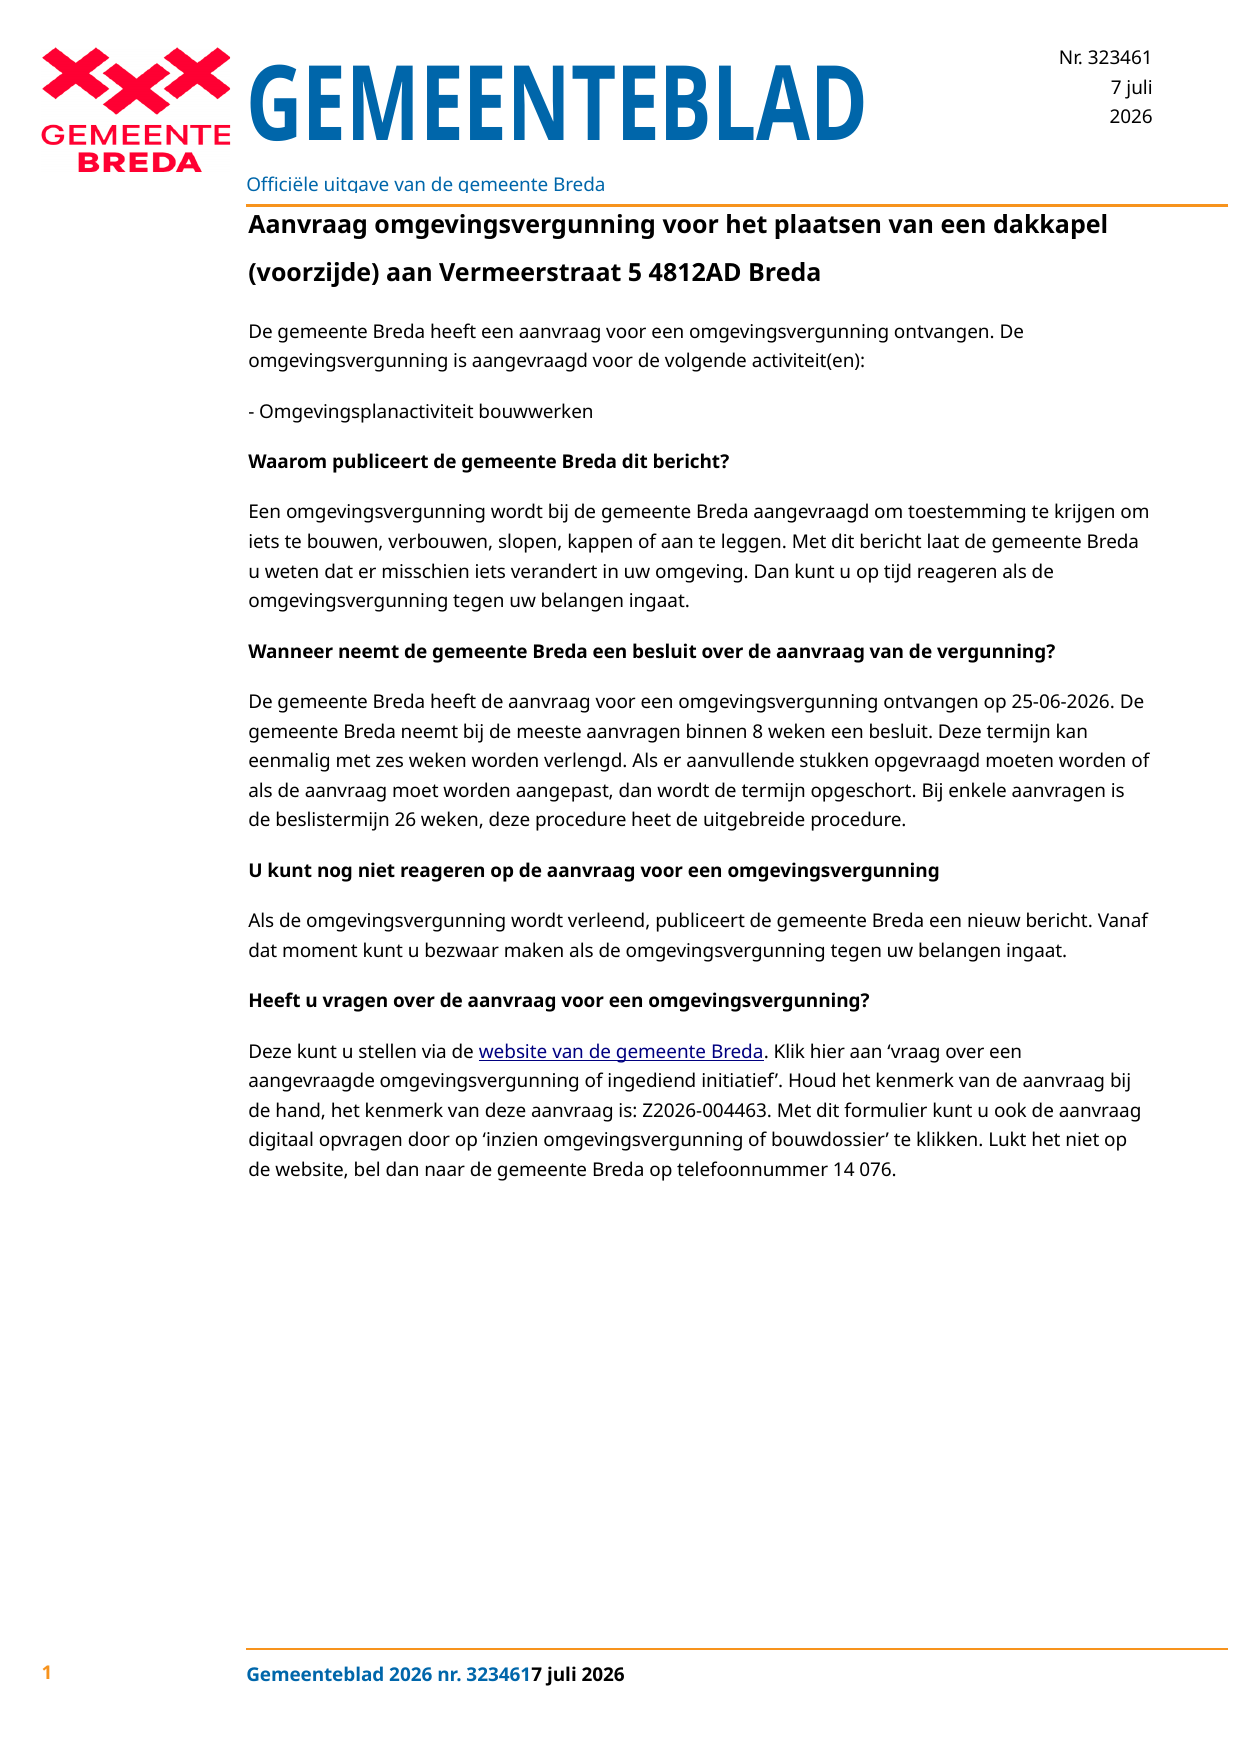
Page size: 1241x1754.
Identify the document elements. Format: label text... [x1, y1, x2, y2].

text Als de omgevingsvergunning wordt verleend, publiceert de gemeente Breda een nieuw bericht. Vanaf dat moment kunt u bezwaar maken als de omgevingsvergunning tegen uw belangen ingaat. [248, 907, 1152, 963]
text Wanneer neemt de gemeente Breda een besluit over de aanvraag van de vergunning? [248, 638, 1152, 664]
text - Omgevingsplanactiviteit bouwwerken [248, 398, 1152, 424]
text Heeft u vragen over de aanvraag voor een omgevingsvergunning? [248, 987, 1152, 1013]
text Een omgevingsvergunning wordt bij de gemeente Breda aangevraagd om toestemming te krijgen om iets te bouwen, verbouwen, slopen, kappen of aan te leggen. Met dit bericht laat de gemeente Breda u weten dat er misschien iets verandert in uw omgeving. Dan kunt u op tijd reageren als de omgevingsvergunning tegen uw belangen ingaat. [248, 499, 1152, 613]
text De gemeente Breda heeft een aanvraag voor een omgevingsvergunning ontvangen. De omgevingsvergunning is aangevraagd voor de volgende activiteit(en): [248, 318, 1152, 373]
text De gemeente Breda heeft de aanvraag voor een omgevingsvergunning ontvangen op 25-06-2026. De gemeente Breda neemt bij de meeste aanvragen binnen 8 weken een besluit. Deze termijn kan eenmalig met zes weken worden verlengd. Als er aanvullende stukken opgevraagd moeten worden of als de aanvraag moet worden aangepast, dan wordt de termijn opgeschort. Bij enkele aanvragen is de beslistermijn 26 weken, deze procedure heet de uitgebreide procedure. [248, 688, 1152, 832]
text U kunt nog niet reageren op de aanvraag voor een omgevingsvergunning [248, 857, 1152, 883]
text Aanvraag omgevingsvergunning voor het plaatsen van een dakkapel (voorzijde) aan Vermeerstraat 5 4812AD Breda [248, 207, 1152, 288]
text Waarom publiceert de gemeente Breda dit bericht? [248, 448, 1152, 474]
picture [41, 47, 231, 172]
text Deze kunt u stellen via de website van de gemeente Breda. Klik hier aan ‘vraag over een aangevraagde omgevingsvergunning of ingediend initiatief’. Houd het kenmerk van de aanvraag bij de hand, het kenmerk van deze aanvraag is: Z2026-004463. Met dit formulier kunt u ook de aanvraag digitaal opvragen door op ‘inzien omgevingsvergunning of bouwdossier’ te klikken. Lukt het niet op de website, bel dan naar de gemeente Breda op telefoonnummer 14 076. [248, 1038, 1152, 1182]
